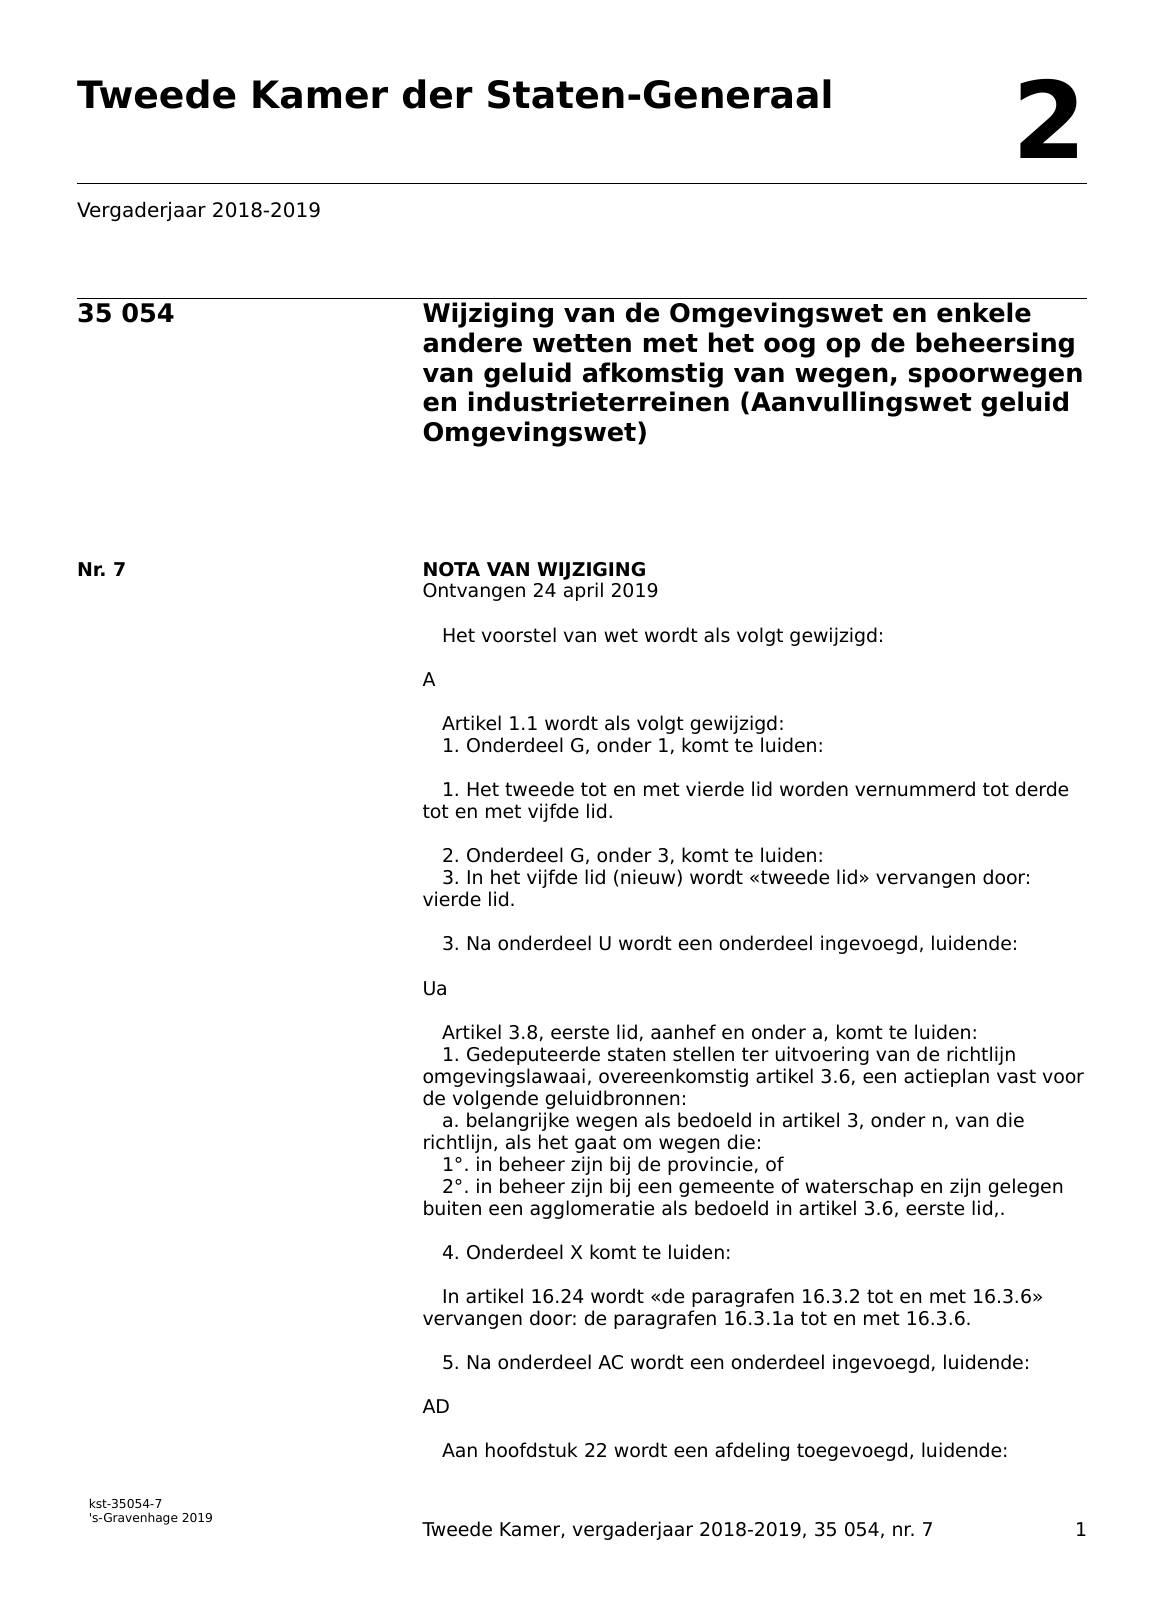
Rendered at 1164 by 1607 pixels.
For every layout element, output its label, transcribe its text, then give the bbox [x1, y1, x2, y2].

text 5. Na onderdeel AC wordt een onderdeel ingevoegd, luidende: [422, 1352, 1087, 1374]
text 3. In het vijfde lid (nieuw) wordt «tweede lid» vervangen door: vierde lid. [422, 867, 1087, 911]
table_header Tweede Kamer der Staten-Generaal [77, 59, 886, 183]
text kst-35054-7 [88, 1497, 323, 1511]
text 2. Onderdeel G, onder 3, komt te luiden: [422, 845, 1087, 867]
text Ontvangen 24 april 2019 [422, 580, 1087, 602]
text 4. Onderdeel X komt te luiden: [422, 1242, 1087, 1264]
text a. belangrijke wegen als bedoeld in artikel 3, onder n, van die richtlijn, als het gaat om wegen die: [422, 1109, 1087, 1153]
text 1. Onderdeel G, onder 1, komt te luiden: [422, 735, 1087, 757]
text 1°. in beheer zijn bij de provincie, of [422, 1153, 1087, 1176]
text 1. Het tweede tot en met vierde lid worden vernummerd tot derde tot en met vijfde lid. [422, 779, 1087, 823]
table_cell Vergaderjaar 2018-2019 [77, 184, 1087, 298]
subtitle A [422, 669, 1087, 691]
text Aan hoofdstuk 22 wordt een afdeling toegevoegd, luidende: [422, 1440, 1087, 1462]
text 2°. in beheer zijn bij een gemeente of waterschap en zijn gelegen buiten een agglomeratie als bedoeld in artikel 3.6, eerste lid,. [422, 1176, 1087, 1219]
subtitle Ua [422, 977, 1087, 999]
table_header 2 [886, 59, 1087, 183]
text 3. Na onderdeel U wordt een onderdeel ingevoegd, luidende: [422, 933, 1087, 955]
text Artikel 3.8, eerste lid, aanhef en onder a, komt te luiden: [422, 1022, 1087, 1044]
text In artikel 16.24 wordt «de paragrafen 16.3.2 tot en met 16.3.6» vervangen door: de paragrafen 16.3.1a tot en met 16.3.6. [422, 1286, 1087, 1330]
text Het voorstel van wet wordt als volgt gewijzigd: [422, 624, 1087, 647]
subtitle 35 054 Wijziging van de Omgevingswet en enkele andere wetten met het oog op de beheersing van geluid afkomstig van wegen, spoorwegen en industrieterreinen (Aanvullingswet geluid Omgevingswet) [77, 299, 1087, 447]
text Artikel 1.1 wordt als volgt gewijzigd: [422, 713, 1087, 735]
text 's-Gravenhage 2019 [88, 1511, 323, 1525]
text 1. Gedeputeerde staten stellen ter uitvoering van de richtlijn omgevingslawaai, overeenkomstig artikel 3.6, een actieplan vast voor de volgende geluidbronnen: [422, 1044, 1087, 1109]
subtitle AD [422, 1396, 1087, 1418]
subtitle Nr. 7 NOTA VAN WIJZIGING [77, 558, 1087, 580]
